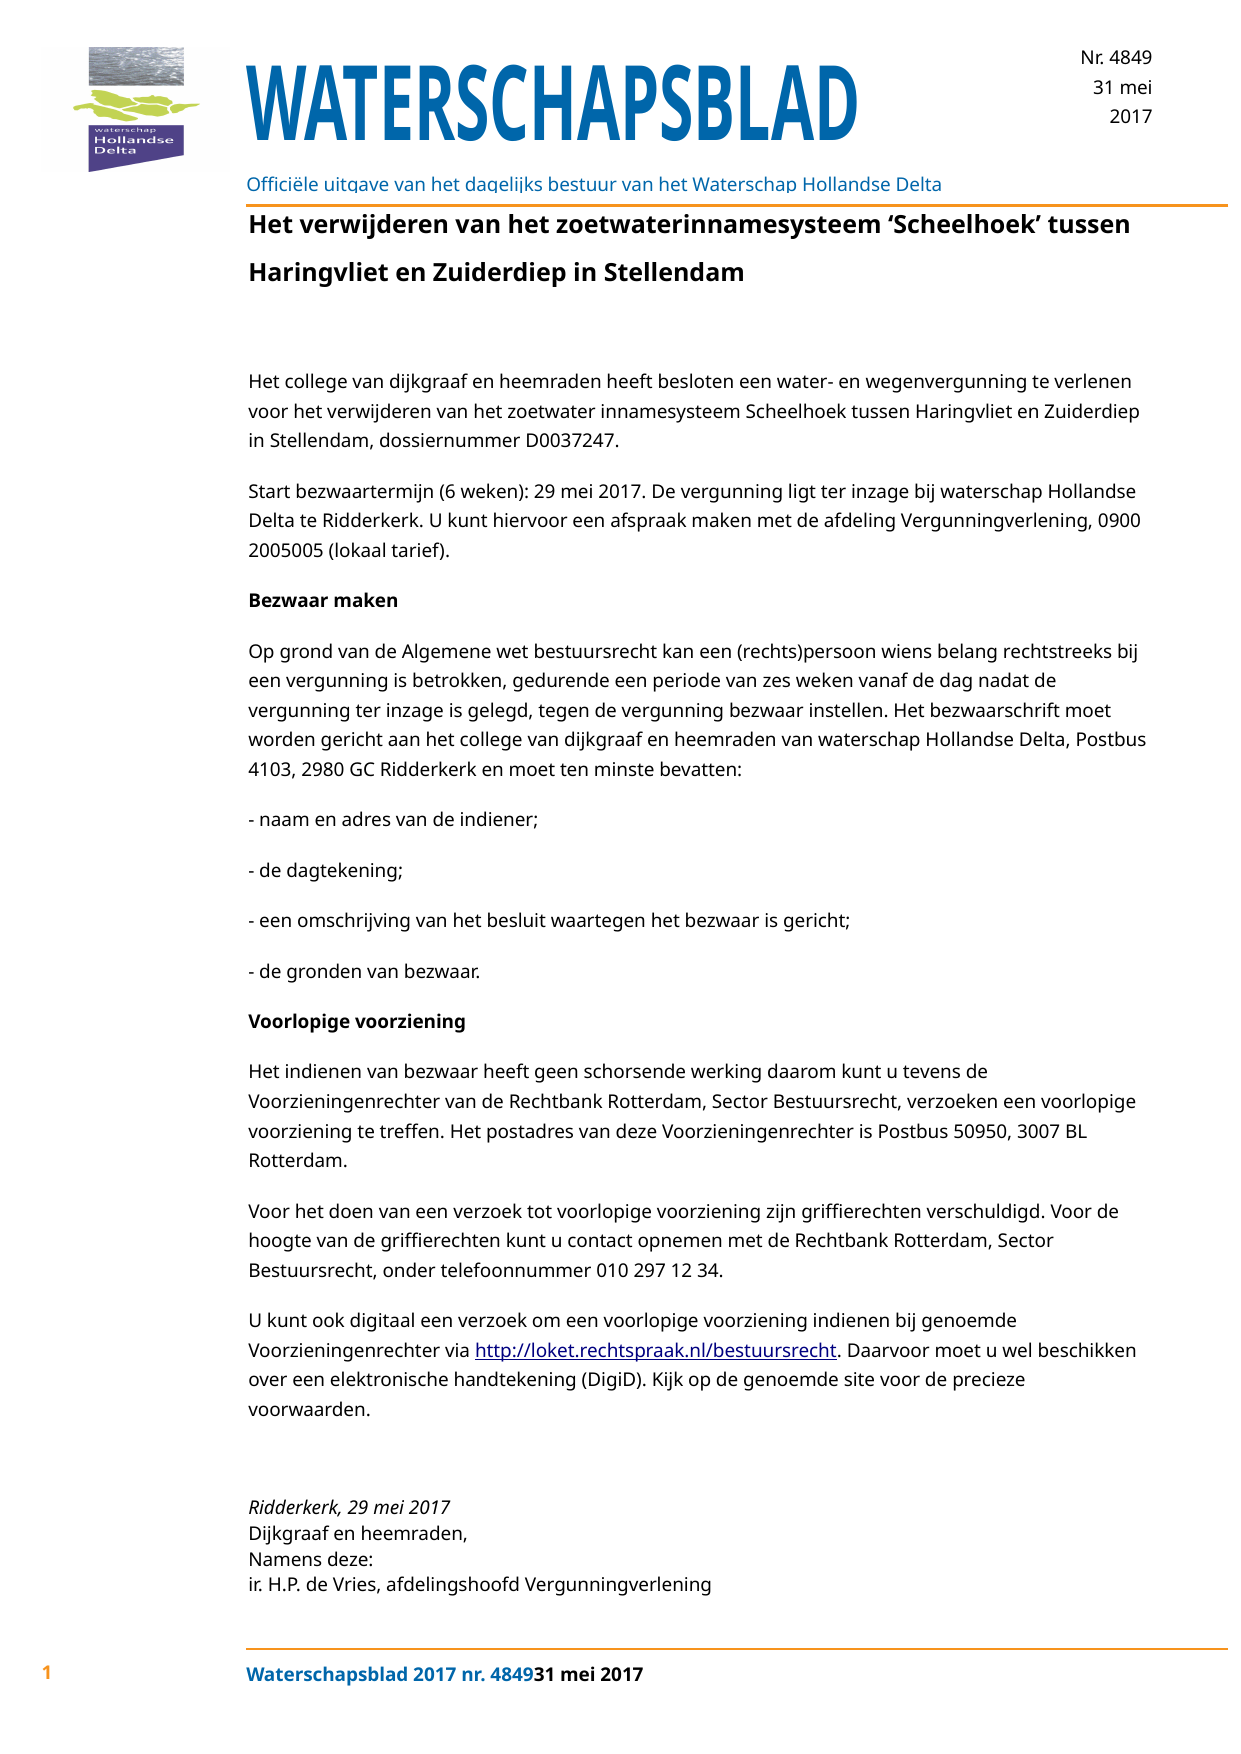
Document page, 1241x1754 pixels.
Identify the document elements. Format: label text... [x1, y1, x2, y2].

text - de gronden van bezwaar. [248, 958, 1152, 984]
text Het college van dijkgraaf en heemraden heeft besloten een water- en wegenvergunning te verlenen voor het verwijderen van het zoetwater innamesysteem Scheelhoek tussen Haringvliet en Zuiderdiep in Stellendam, dossiernummer D0037247. [248, 368, 1152, 453]
text Het verwijderen van het zoetwaterinnamesysteem ‘Scheelhoek’ tussen Haringvliet en Zuiderdiep in Stellendam [248, 207, 1152, 288]
text Voorlopige voorziening [248, 1008, 1152, 1034]
text Op grond van de Algemene wet bestuursrecht kan een (rechts)persoon wiens belang rechtstreeks bij een vergunning is betrokken, gedurende een periode van zes weken vanaf de dag nadat de vergunning ter inzage is gelegd, tegen de vergunning bezwaar instellen. Het bezwaarschrift moet worden gericht aan het college van dijkgraaf en heemraden van waterschap Hollandse Delta, Postbus 4103, 2980 GC Ridderkerk en moet ten minste bevatten: [248, 638, 1152, 782]
text U kunt ook digitaal een verzoek om een voorlopige voorziening indienen bij genoemde Voorzieningenrechter via http://loket.rechtspraak.nl/bestuursrecht. Daarvoor moet u wel beschikken over een elektronische handtekening (DigiD). Kijk op de genoemde site voor de precieze voorwaarden. [248, 1307, 1152, 1422]
text Voor het doen van een verzoek tot voorlopige voorziening zijn griffierechten verschuldigd. Voor de hoogte van de griffierechten kunt u contact opnemen met de Rechtbank Rotterdam, Sector Bestuursrecht, onder telefoonnummer 010 297 12 34. [248, 1198, 1152, 1283]
picture [41, 47, 231, 172]
text - een omschrijving van het besluit waartegen het bezwaar is gericht; [248, 907, 1152, 933]
text Bezwaar maken [248, 587, 1152, 613]
text Ridderkerk, 29 mei 2017 [248, 1494, 1152, 1520]
text Start bezwaartermijn (6 weken): 29 mei 2017. De vergunning ligt ter inzage bij waterschap Hollandse Delta te Ridderkerk. U kunt hiervoor een afspraak maken met de afdeling Vergunningverlening, 0900 2005005 (lokaal tarief). [248, 478, 1152, 563]
text Het indienen van bezwaar heeft geen schorsende werking daarom kunt u tevens de Voorzieningenrechter van de Rechtbank Rotterdam, Sector Bestuursrecht, verzoeken een voorlopige voorziening te treffen. Het postadres van deze Voorzieningenrechter is Postbus 50950, 3007 BL Rotterdam. [248, 1059, 1152, 1173]
text - de dagtekening; [248, 857, 1152, 883]
text - naam en adres van de indiener; [248, 807, 1152, 832]
text Namens deze: [248, 1546, 1152, 1572]
text ir. H.P. de Vries, afdelingshoofd Vergunningverlening [248, 1572, 1152, 1597]
text Dijkgraaf en heemraden, [248, 1520, 1152, 1546]
